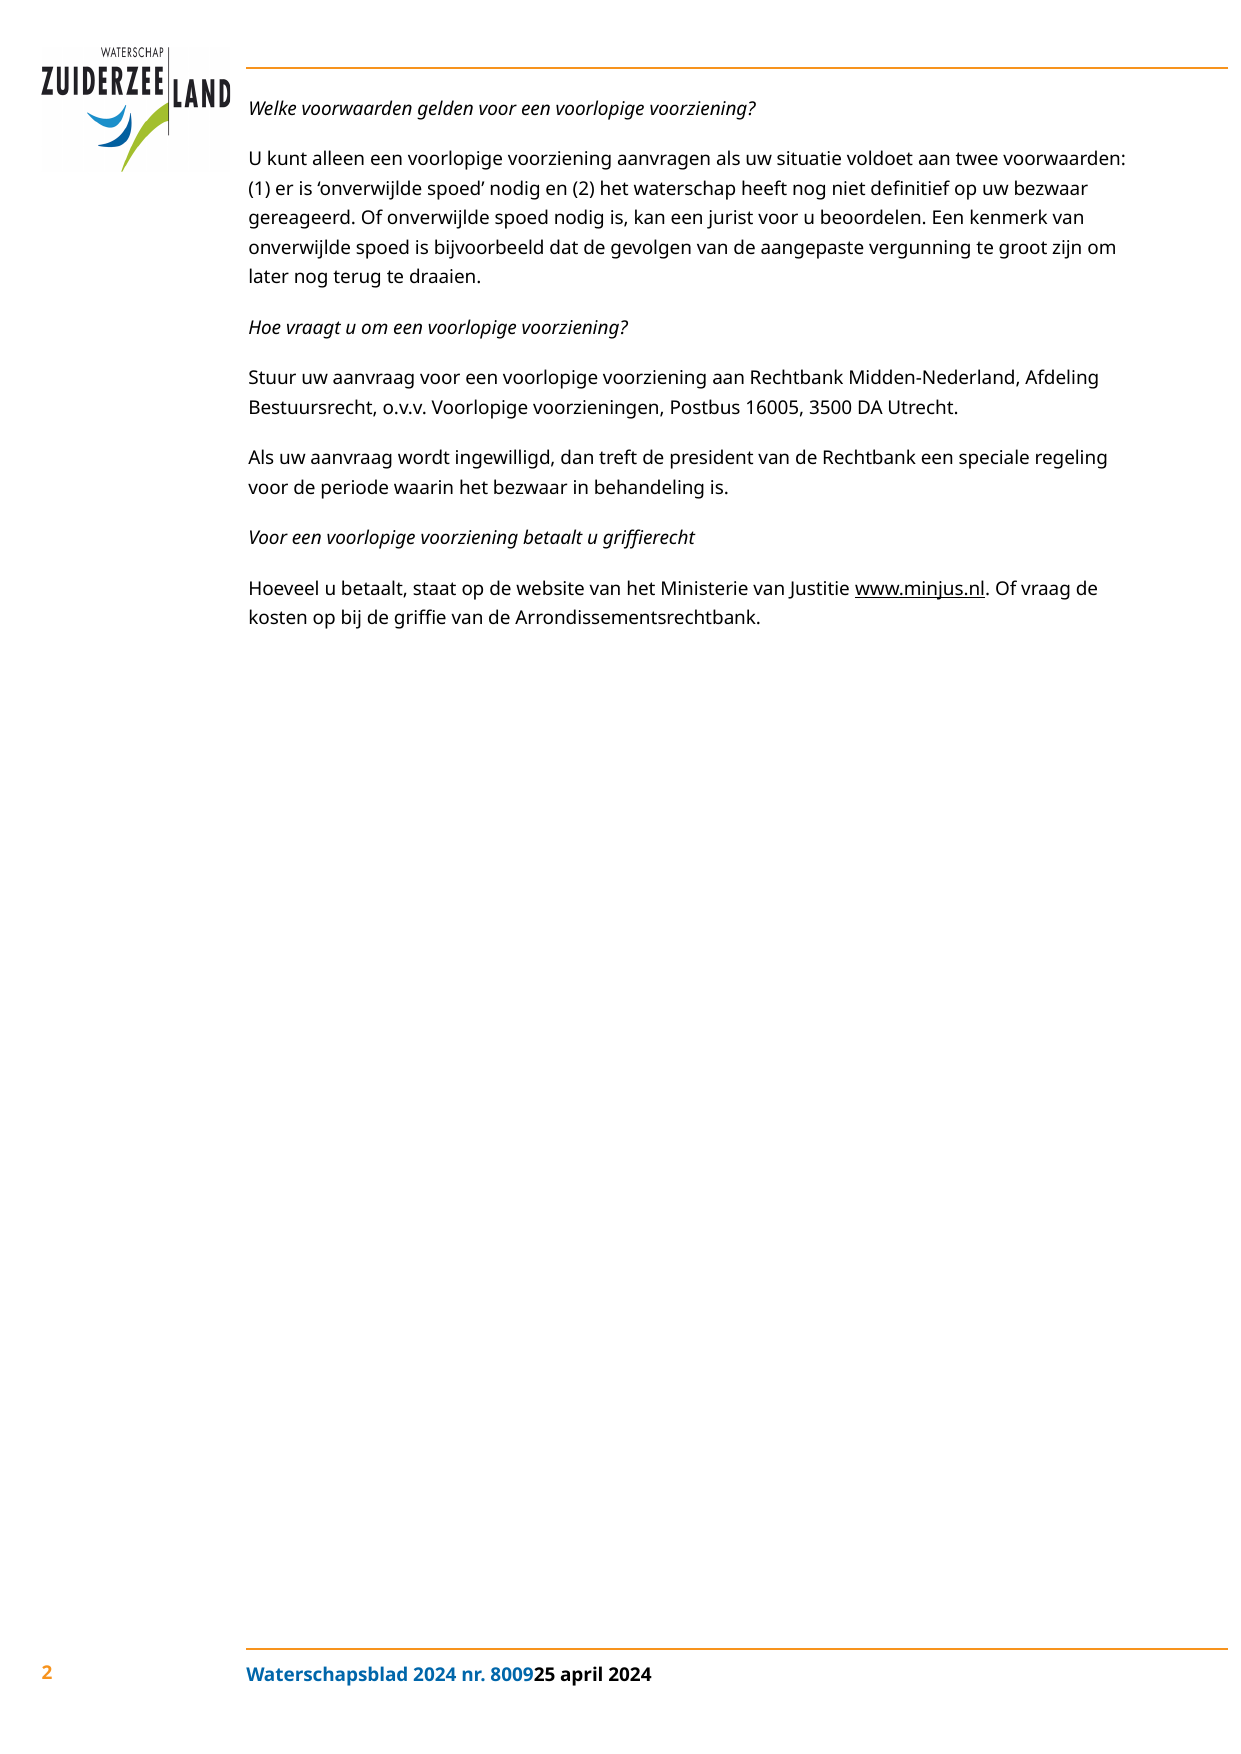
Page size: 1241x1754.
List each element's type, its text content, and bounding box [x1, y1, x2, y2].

picture [41, 47, 231, 172]
text Hoeveel u betaalt, staat op de website van het Ministerie van Justitie www.minjus.nl. Of vraag de kosten op bij de griffie van de Arrondissementsrechtbank. [248, 575, 1152, 630]
text Hoe vraagt u om een voorlopige voorziening? [248, 314, 1152, 340]
text Welke voorwaarden gelden voor een voorlopige voorziening? [248, 95, 1152, 121]
text U kunt alleen een voorlopige voorziening aanvragen als uw situatie voldoet aan twee voorwaarden: (1) er is ‘onverwijlde spoed’ nodig en (2) het waterschap heeft nog niet definitief op uw bezwaar gereageerd. Of onverwijlde spoed nodig is, kan een jurist voor u beoordelen. Een kenmerk van onverwijlde spoed is bijvoorbeeld dat de gevolgen van de aangepaste vergunning te groot zijn om later nog terug te draaien. [248, 145, 1152, 289]
text Als uw aanvraag wordt ingewilligd, dan treft de president van de Rechtbank een speciale regeling voor de periode waarin het bezwaar in behandeling is. [248, 444, 1152, 500]
text Stuur uw aanvraag voor een voorlopige voorziening aan Rechtbank Midden-Nederland, Afdeling Bestuursrecht, o.v.v. Voorlopige voorzieningen, Postbus 16005, 3500 DA Utrecht. [248, 364, 1152, 420]
text Voor een voorlopige voorziening betaalt u griffierecht [248, 524, 1152, 550]
